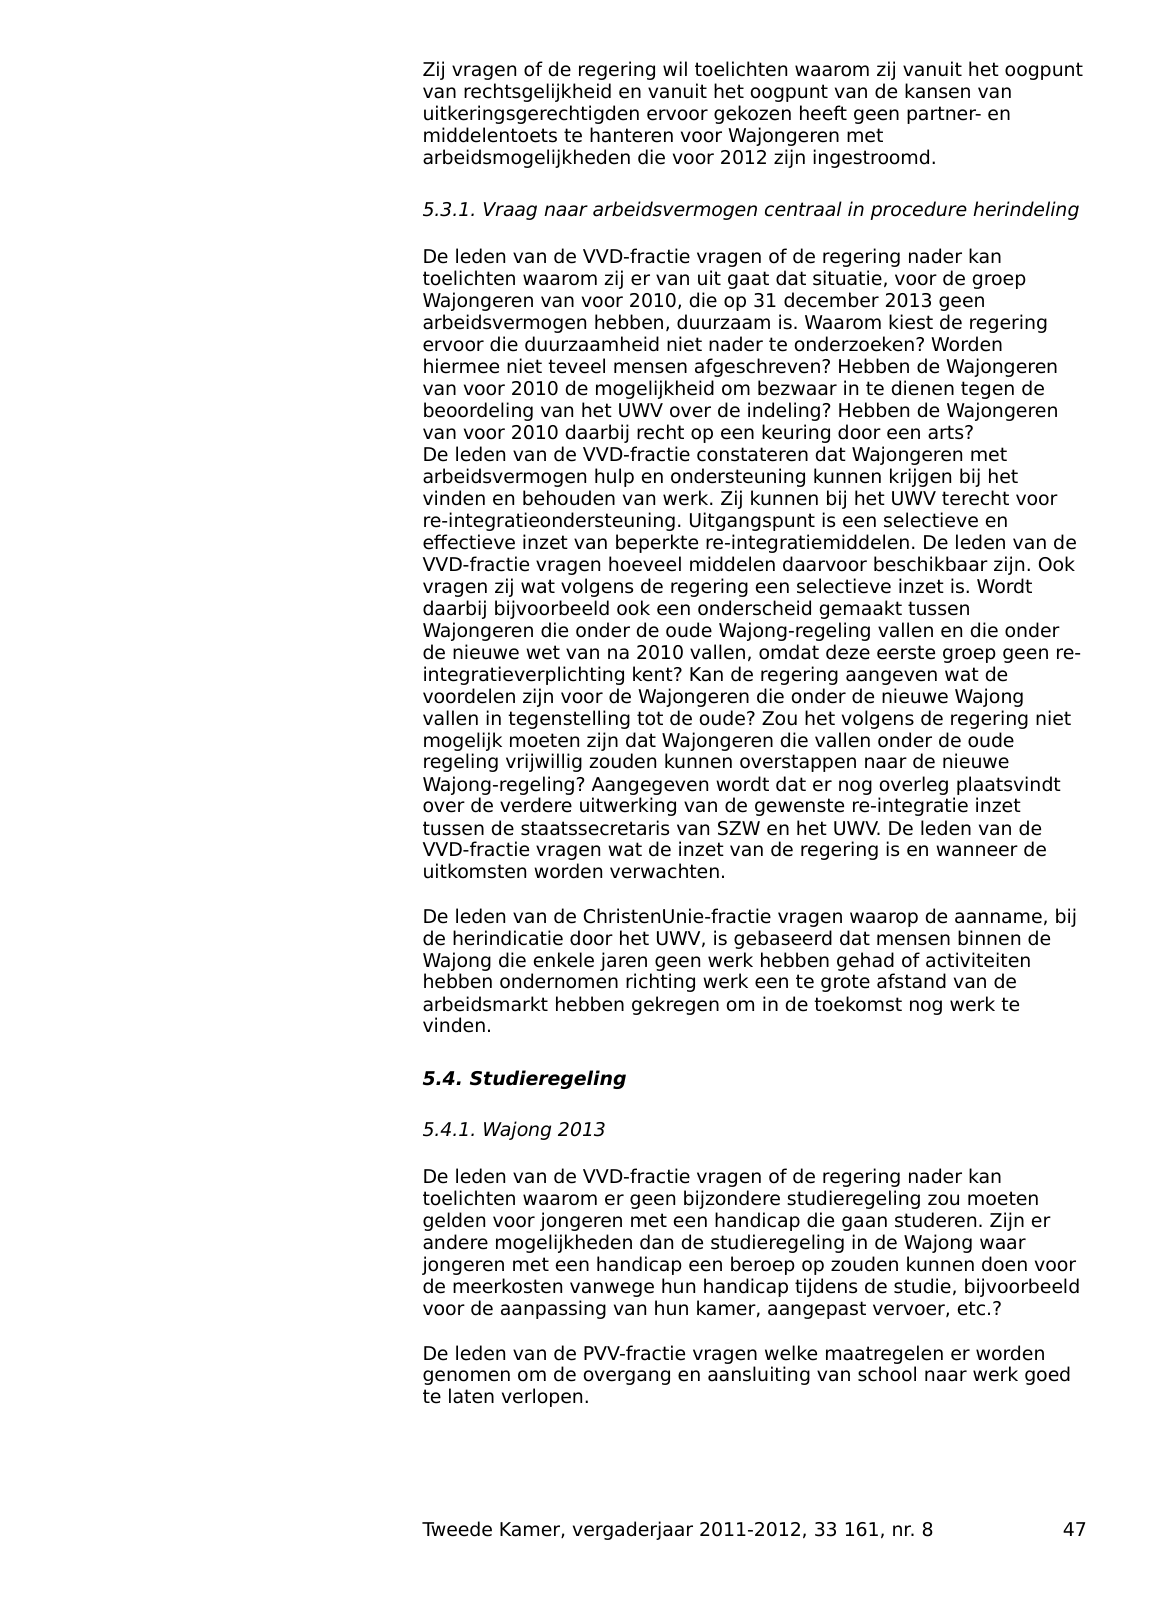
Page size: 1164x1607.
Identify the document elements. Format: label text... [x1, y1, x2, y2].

text De leden van de VVD-fractie vragen of de regering nader kan toelichten waarom er geen bijzondere studieregeling zou moeten gelden voor jongeren met een handicap die gaan studeren. Zijn er andere mogelijkheden dan de studieregeling in de Wajong waar jongeren met een handicap een beroep op zouden kunnen doen voor de meerkosten vanwege hun handicap tijdens de studie, bijvoorbeeld voor de aanpassing van hun kamer, aangepast vervoer, etc.? [422, 1166, 1087, 1320]
subtitle 5.4. Studieregeling [422, 1067, 1087, 1089]
subtitle 5.3.1. Vraag naar arbeidsvermogen centraal in procedure herindeling [422, 199, 1087, 221]
subtitle 5.4.1. Wajong 2013 [422, 1119, 1087, 1141]
text De leden van de VVD-fractie vragen of de regering nader kan toelichten waarom zij er van uit gaat dat situatie, voor de groep Wajongeren van voor 2010, die op 31 december 2013 geen arbeidsvermogen hebben, duurzaam is. Waarom kiest de regering ervoor die duurzaamheid niet nader te onderzoeken? Worden hiermee niet teveel mensen afgeschreven? Hebben de Wajongeren van voor 2010 de mogelijkheid om bezwaar in te dienen tegen de beoordeling van het UWV over de indeling? Hebben de Wajongeren van voor 2010 daarbij recht op een keuring door een arts? [422, 246, 1087, 444]
text Zij vragen of de regering wil toelichten waarom zij vanuit het oogpunt van rechtsgelijkheid en vanuit het oogpunt van de kansen van uitkeringsgerechtigden ervoor gekozen heeft geen partner- en middelentoets te hanteren voor Wajongeren met arbeidsmogelijkheden die voor 2012 zijn ingestroomd. [422, 59, 1087, 169]
text De leden van de ChristenUnie-fractie vragen waarop de aanname, bij de herindicatie door het UWV, is gebaseerd dat mensen binnen de Wajong die enkele jaren geen werk hebben gehad of activiteiten hebben ondernomen richting werk een te grote afstand van de arbeidsmarkt hebben gekregen om in de toekomst nog werk te vinden. [422, 906, 1087, 1037]
text De leden van de VVD-fractie constateren dat Wajongeren met arbeidsvermogen hulp en ondersteuning kunnen krijgen bij het vinden en behouden van werk. Zij kunnen bij het UWV terecht voor re-integratieondersteuning. Uitgangspunt is een selectieve en effectieve inzet van beperkte re-integratiemiddelen. De leden van de VVD-fractie vragen hoeveel middelen daarvoor beschikbaar zijn. Ook vragen zij wat volgens de regering een selectieve inzet is. Wordt daarbij bijvoorbeeld ook een onderscheid gemaakt tussen Wajongeren die onder de oude Wajong-regeling vallen en die onder de nieuwe wet van na 2010 vallen, omdat deze eerste groep geen re-integratieverplichting kent? Kan de regering aangeven wat de voordelen zijn voor de Wajongeren die onder de nieuwe Wajong vallen in tegenstelling tot de oude? Zou het volgens de regering niet mogelijk moeten zijn dat Wajongeren die vallen onder de oude regeling vrijwillig zouden kunnen overstappen naar de nieuwe Wajong-regeling? Aangegeven wordt dat er nog overleg plaatsvindt over de verdere uitwerking van de gewenste re-integratie inzet tussen de staatssecretaris van SZW en het UWV. De leden van de VVD-fractie vragen wat de inzet van de regering is en wanneer de uitkomsten worden verwachten. [422, 444, 1087, 883]
text De leden van de PVV-fractie vragen welke maatregelen er worden genomen om de overgang en aansluiting van school naar werk goed te laten verlopen. [422, 1342, 1087, 1408]
